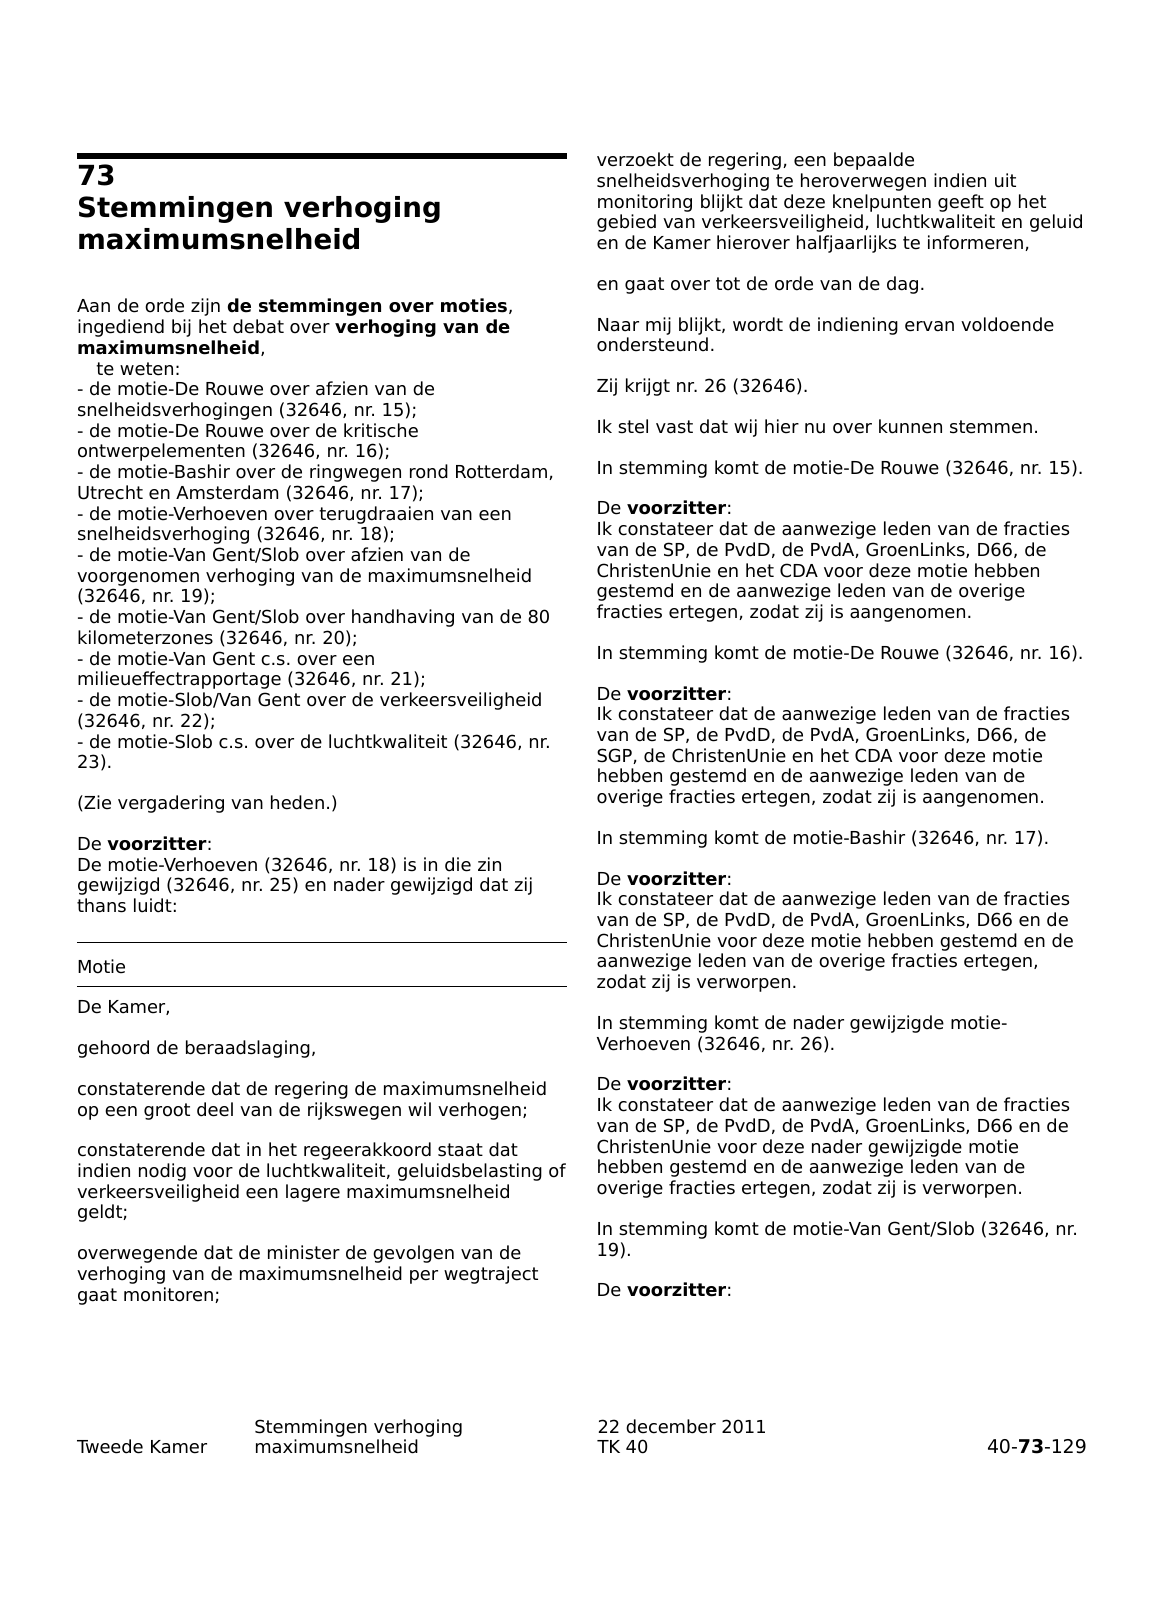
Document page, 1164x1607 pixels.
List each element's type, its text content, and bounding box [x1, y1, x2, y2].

title 73 Stemmingen verhoging maximumsnelheid [77, 159, 567, 256]
text gehoord de beraadslaging, [77, 1038, 567, 1059]
text Ik stel vast dat wij hier nu over kunnen stemmen. [596, 417, 1087, 437]
text De voorzitter: [596, 498, 1087, 519]
text Naar mij blijkt, wordt de indiening ervan voldoende ondersteund. [596, 314, 1087, 356]
text verzoekt de regering, een bepaalde snelheidsverhoging te heroverwegen indien uit monitoring blijkt dat deze knelpunten geeft op het gebied van verkeersveiligheid, luchtkwaliteit en geluid en de Kamer hierover halfjaarlijks te informeren, [596, 150, 1087, 254]
text - de motie-Van Gent c.s. over een milieueffectrapportage (32646, nr. 21); [77, 648, 567, 690]
text In stemming komt de motie-Van Gent/Slob (32646, nr. 19). [596, 1219, 1087, 1260]
text - de motie-De Rouwe over de kritische ontwerpelementen (32646, nr. 16); [77, 421, 567, 462]
text te weten: [77, 358, 567, 379]
text De voorzitter: [596, 868, 1087, 889]
text - de motie-Slob c.s. over de luchtkwaliteit (32646, nr. 23). [77, 731, 567, 773]
text constaterende dat de regering de maximumsnelheid op een groot deel van de rijkswegen wil verhogen; [77, 1079, 567, 1120]
text Zij krijgt nr. 26 (32646). [596, 376, 1087, 397]
text De voorzitter: [596, 683, 1087, 704]
text - de motie-Van Gent/Slob over afzien van de voorgenomen verhoging van de maximumsnelheid (32646, nr. 19); [77, 545, 567, 607]
text De motie-Verhoeven (32646, nr. 18) is in die zin gewijzigd (32646, nr. 25) en nader gewijzigd dat zij thans luidt: [77, 854, 567, 917]
text Ik constateer dat de aanwezige leden van de fracties van de SP, de PvdD, de PvdA, GroenLinks, D66 en de ChristenUnie voor deze nader gewijzigde motie hebben gestemd en de aanwezige leden van de overige fracties ertegen, zodat zij is verworpen. [596, 1095, 1087, 1199]
text - de motie-Slob/Van Gent over de verkeersveiligheid (32646, nr. 22); [77, 690, 567, 731]
text - de motie-Verhoeven over terugdraaien van een snelheidsverhoging (32646, nr. 18); [77, 503, 567, 545]
text De voorzitter: [77, 834, 567, 854]
text - de motie-Van Gent/Slob over handhaving van de 80 kilometerzones (32646, nr. 20); [77, 607, 567, 648]
text - de motie-Bashir over de ringwegen rond Rotterdam, Utrecht en Amsterdam (32646, nr. 17); [77, 462, 567, 503]
text De voorzitter: [596, 1074, 1087, 1095]
text In stemming komt de nader gewijzigde motie-Verhoeven (32646, nr. 26). [596, 1013, 1087, 1054]
text Motie [77, 956, 567, 977]
text overwegende dat de minister de gevolgen van de verhoging van de maximumsnelheid per wegtraject gaat monitoren; [77, 1243, 567, 1305]
text De Kamer, [77, 997, 567, 1018]
text Ik constateer dat de aanwezige leden van de fracties van de SP, de PvdD, de PvdA, GroenLinks, D66, de ChristenUnie en het CDA voor deze motie hebben gestemd en de aanwezige leden van de overige fracties ertegen, zodat zij is aangenomen. [596, 519, 1087, 623]
text Aan de orde zijn de stemmingen over moties, ingediend bij het debat over verhoging van de maximumsnelheid, [77, 296, 567, 358]
text - de motie-De Rouwe over afzien van de snelheidsverhogingen (32646, nr. 15); [77, 379, 567, 421]
text Ik constateer dat de aanwezige leden van de fracties van de SP, de PvdD, de PvdA, GroenLinks, D66, de SGP, de ChristenUnie en het CDA voor deze motie hebben gestemd en de aanwezige leden van de overige fracties ertegen, zodat zij is aangenomen. [596, 704, 1087, 808]
text In stemming komt de motie-De Rouwe (32646, nr. 15). [596, 457, 1087, 478]
text In stemming komt de motie-De Rouwe (32646, nr. 16). [596, 643, 1087, 663]
text constaterende dat in het regeerakkoord staat dat indien nodig voor de luchtkwaliteit, geluidsbelasting of verkeersveiligheid een lagere maximumsnelheid geldt; [77, 1140, 567, 1223]
text (Zie vergadering van heden.) [77, 793, 567, 814]
text In stemming komt de motie-Bashir (32646, nr. 17). [596, 828, 1087, 848]
text De voorzitter: [596, 1280, 1087, 1301]
text Ik constateer dat de aanwezige leden van de fracties van de SP, de PvdD, de PvdA, GroenLinks, D66 en de ChristenUnie voor deze motie hebben gestemd en de aanwezige leden van de overige fracties ertegen, zodat zij is verworpen. [596, 889, 1087, 993]
text en gaat over tot de orde van de dag. [596, 274, 1087, 294]
